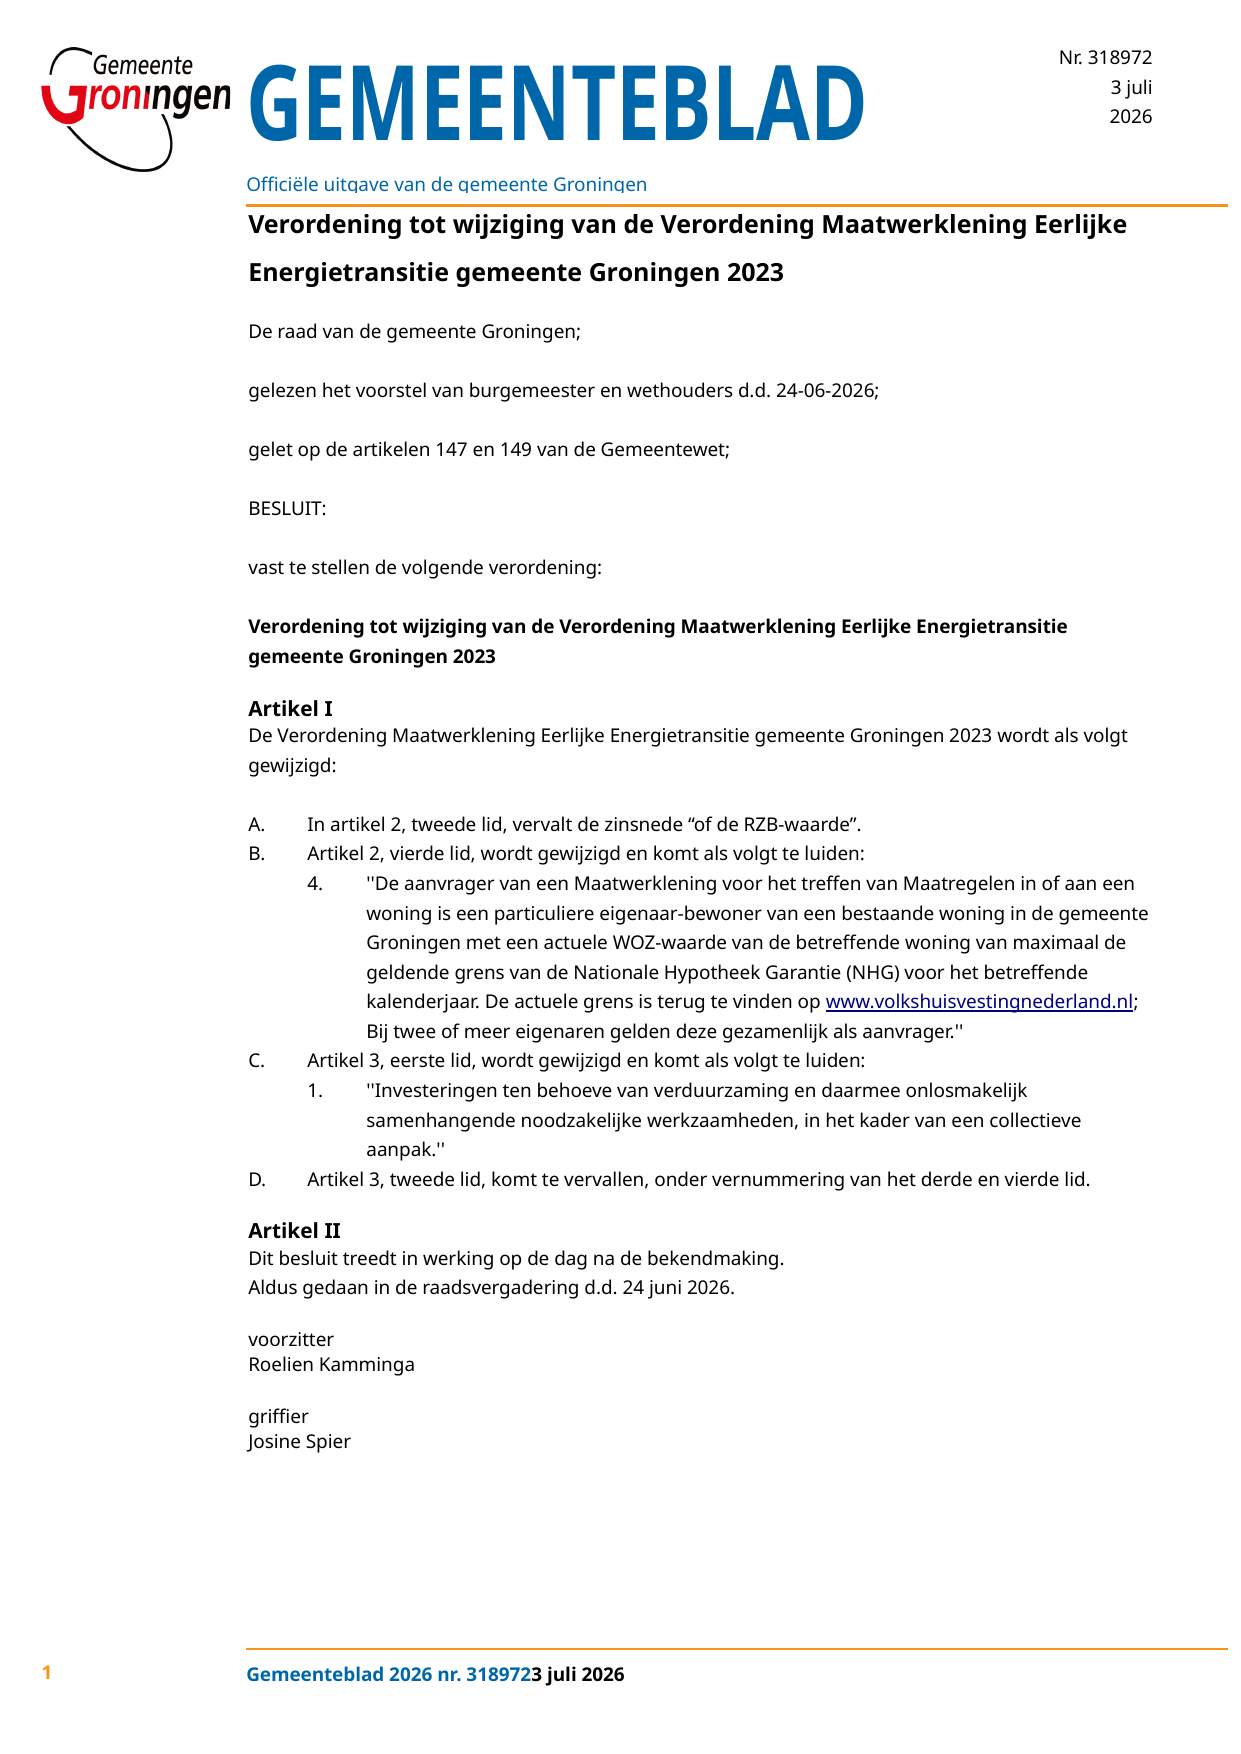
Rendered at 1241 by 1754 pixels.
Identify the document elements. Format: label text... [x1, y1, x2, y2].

list Bij twee of meer eigenaren gelden deze gezamenlijk als aanvrager.'' [307, 1018, 1152, 1044]
text Dit besluit treedt in werking op de dag na de bekendmaking. [248, 1245, 1152, 1271]
text Artikel II [248, 1216, 1152, 1245]
text Verordening tot wijziging van de Verordening Maatwerklening Eerlijke Energietransitie gemeente Groningen 2023 [248, 207, 1152, 288]
list ''De aanvrager van een Maatwerklening voor het treffen van Maatregelen in of aan een woning is een particuliere eigenaar-bewoner van een bestaande woning in de gemeente Groningen met een actuele WOZ-waarde van de betreffende woning van maximaal de geldende grens van de Nationale Hypotheek Garantie (NHG) voor het betreffende kalenderjaar. De actuele grens is terug te vinden op www.volkshuisvestingnederland.nl; [307, 870, 1152, 1014]
text De raad van de gemeente Groningen; [248, 318, 1152, 344]
list ''Investeringen ten behoeve van verduurzaming en daarmee onlosmakelijk samenhangende noodzakelijke werkzaamheden, in het kader van een collectieve aanpak.'' [307, 1077, 1152, 1162]
text De Verordening Maatwerklening Eerlijke Energietransitie gemeente Groningen 2023 wordt als volgt gewijzigd: [248, 722, 1152, 777]
text Josine Spier [248, 1429, 1152, 1454]
text Roelien Kamminga [248, 1352, 1152, 1377]
list In artikel 2, tweede lid, vervalt de zinsnede “of de RZB-waarde”. [248, 811, 1152, 837]
text Artikel I [248, 694, 1152, 722]
text gelet op de artikelen 147 en 149 van de Gemeentewet; [248, 436, 1152, 462]
text griffier [248, 1403, 1152, 1429]
list Artikel 2, vierde lid, wordt gewijzigd en komt als volgt te luiden: [248, 841, 1152, 866]
text Verordening tot wijziging van de Verordening Maatwerklening Eerlijke Energietransitie gemeente Groningen 2023 [248, 614, 1152, 669]
list Artikel 3, tweede lid, komt te vervallen, onder vernummering van het derde en vierde lid. [248, 1166, 1152, 1192]
text vast te stellen de volgende verordening: [248, 554, 1152, 580]
picture [41, 47, 231, 172]
list Artikel 3, eerste lid, wordt gewijzigd en komt als volgt te luiden: [248, 1048, 1152, 1073]
text voorzitter [248, 1326, 1152, 1352]
text gelezen het voorstel van burgemeester en wethouders d.d. 24-06-2026; [248, 377, 1152, 403]
text Aldus gedaan in de raadsvergadering d.d. 24 juni 2026. [248, 1274, 1152, 1300]
text BESLUIT: [248, 495, 1152, 521]
